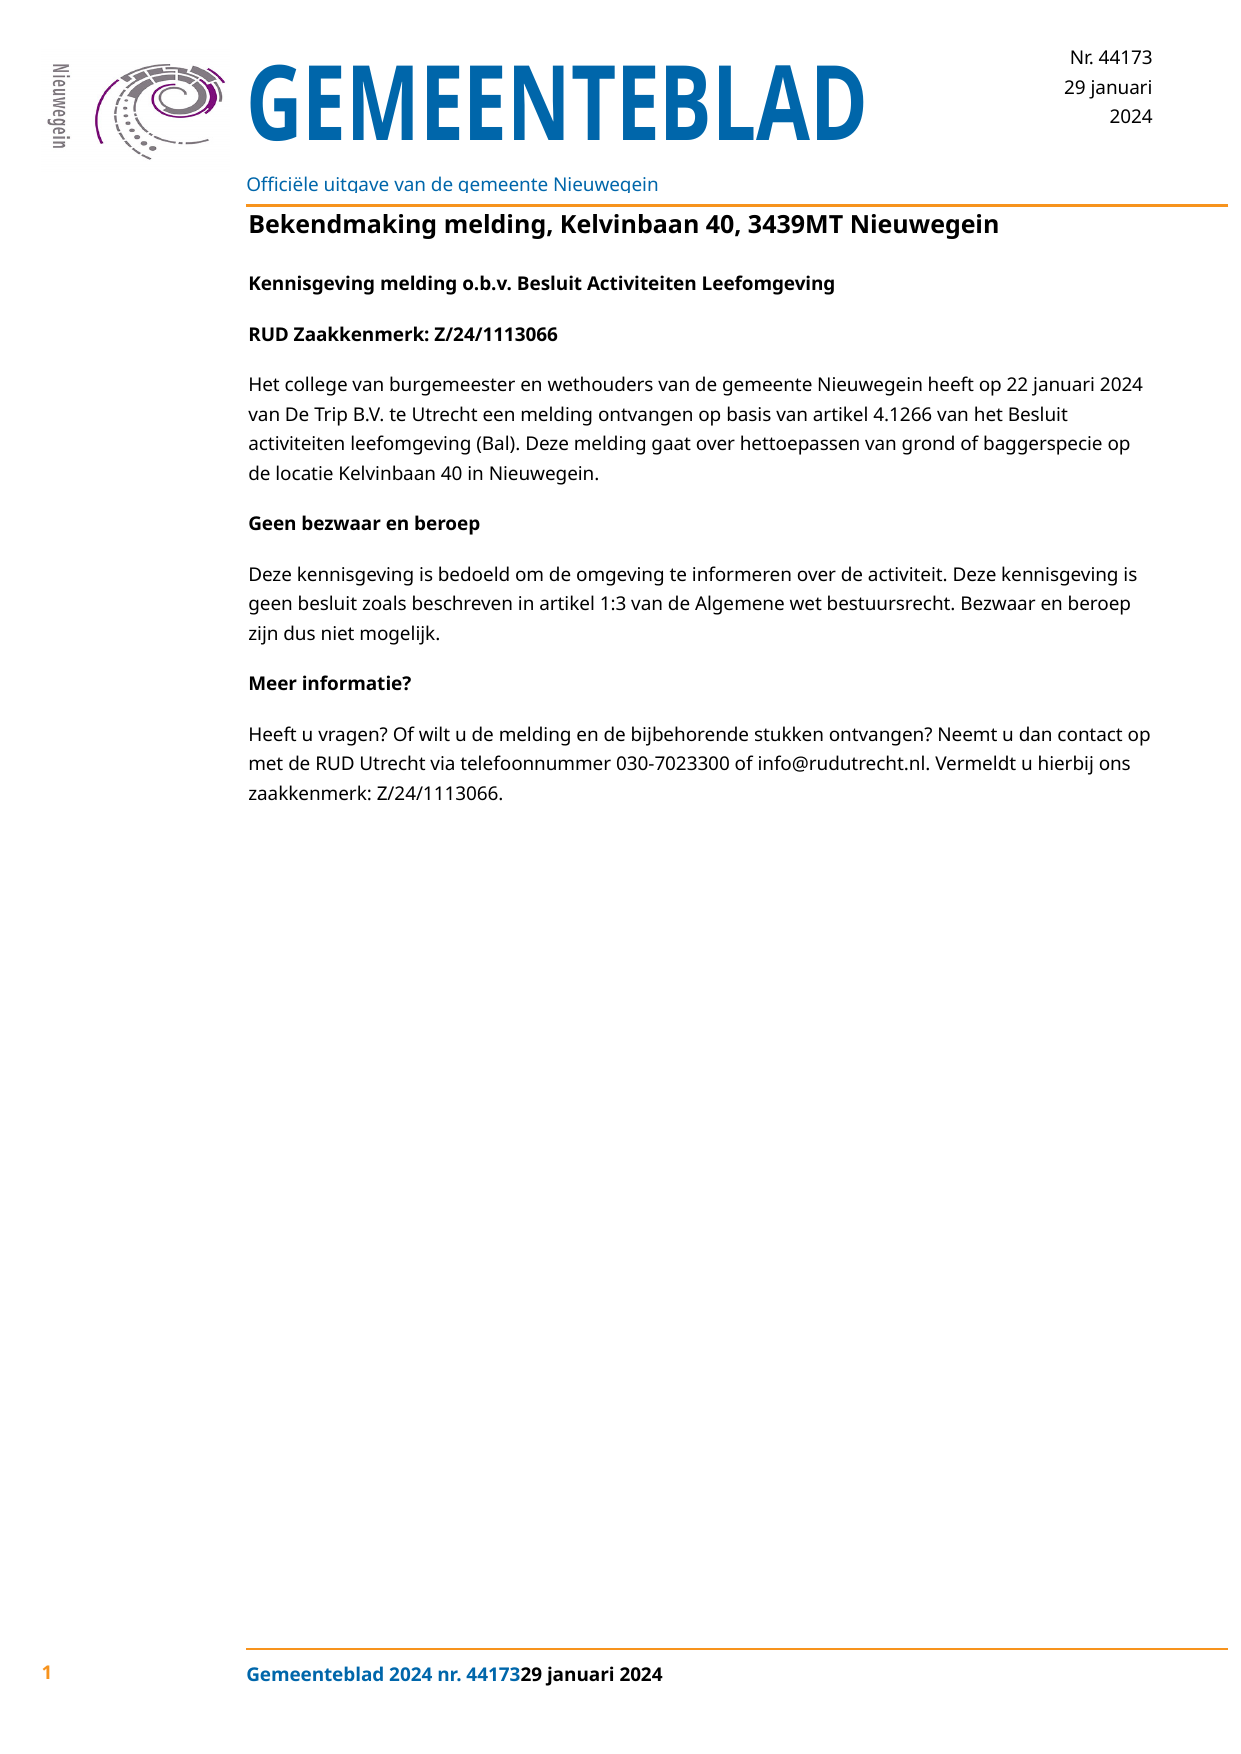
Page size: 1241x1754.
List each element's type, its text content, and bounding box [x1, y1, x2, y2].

picture [41, 47, 231, 172]
text RUD Zaakkenmerk: Z/24/1113066 [248, 321, 1152, 346]
text Heeft u vragen? Of wilt u de melding en de bijbehorende stukken ontvangen? Neemt u dan contact op met de RUD Utrecht via telefoonnummer 030-7023300 of info@rudutrecht.nl. Vermeldt u hierbij ons zaakkenmerk: Z/24/1113066. [248, 721, 1152, 806]
text Meer informatie? [248, 670, 1152, 696]
text Geen bezwaar en beroep [248, 510, 1152, 536]
text Kennisgeving melding o.b.v. Besluit Activiteiten Leefomgeving [248, 270, 1152, 296]
text Het college van burgemeester en wethouders van de gemeente Nieuwegein heeft op 22 januari 2024 van De Trip B.V. te Utrecht een melding ontvangen op basis van artikel 4.1266 van het Besluit activiteiten leefomgeving (Bal). Deze melding gaat over hettoepassen van grond of baggerspecie op de locatie Kelvinbaan 40 in Nieuwegein. [248, 371, 1152, 486]
text Deze kennisgeving is bedoeld om de omgeving te informeren over de activiteit. Deze kennisgeving is geen besluit zoals beschreven in artikel 1:3 van de Algemene wet bestuursrecht. Bezwaar en beroep zijn dus niet mogelijk. [248, 561, 1152, 646]
text Bekendmaking melding, Kelvinbaan 40, 3439MT Nieuwegein [248, 207, 1152, 241]
